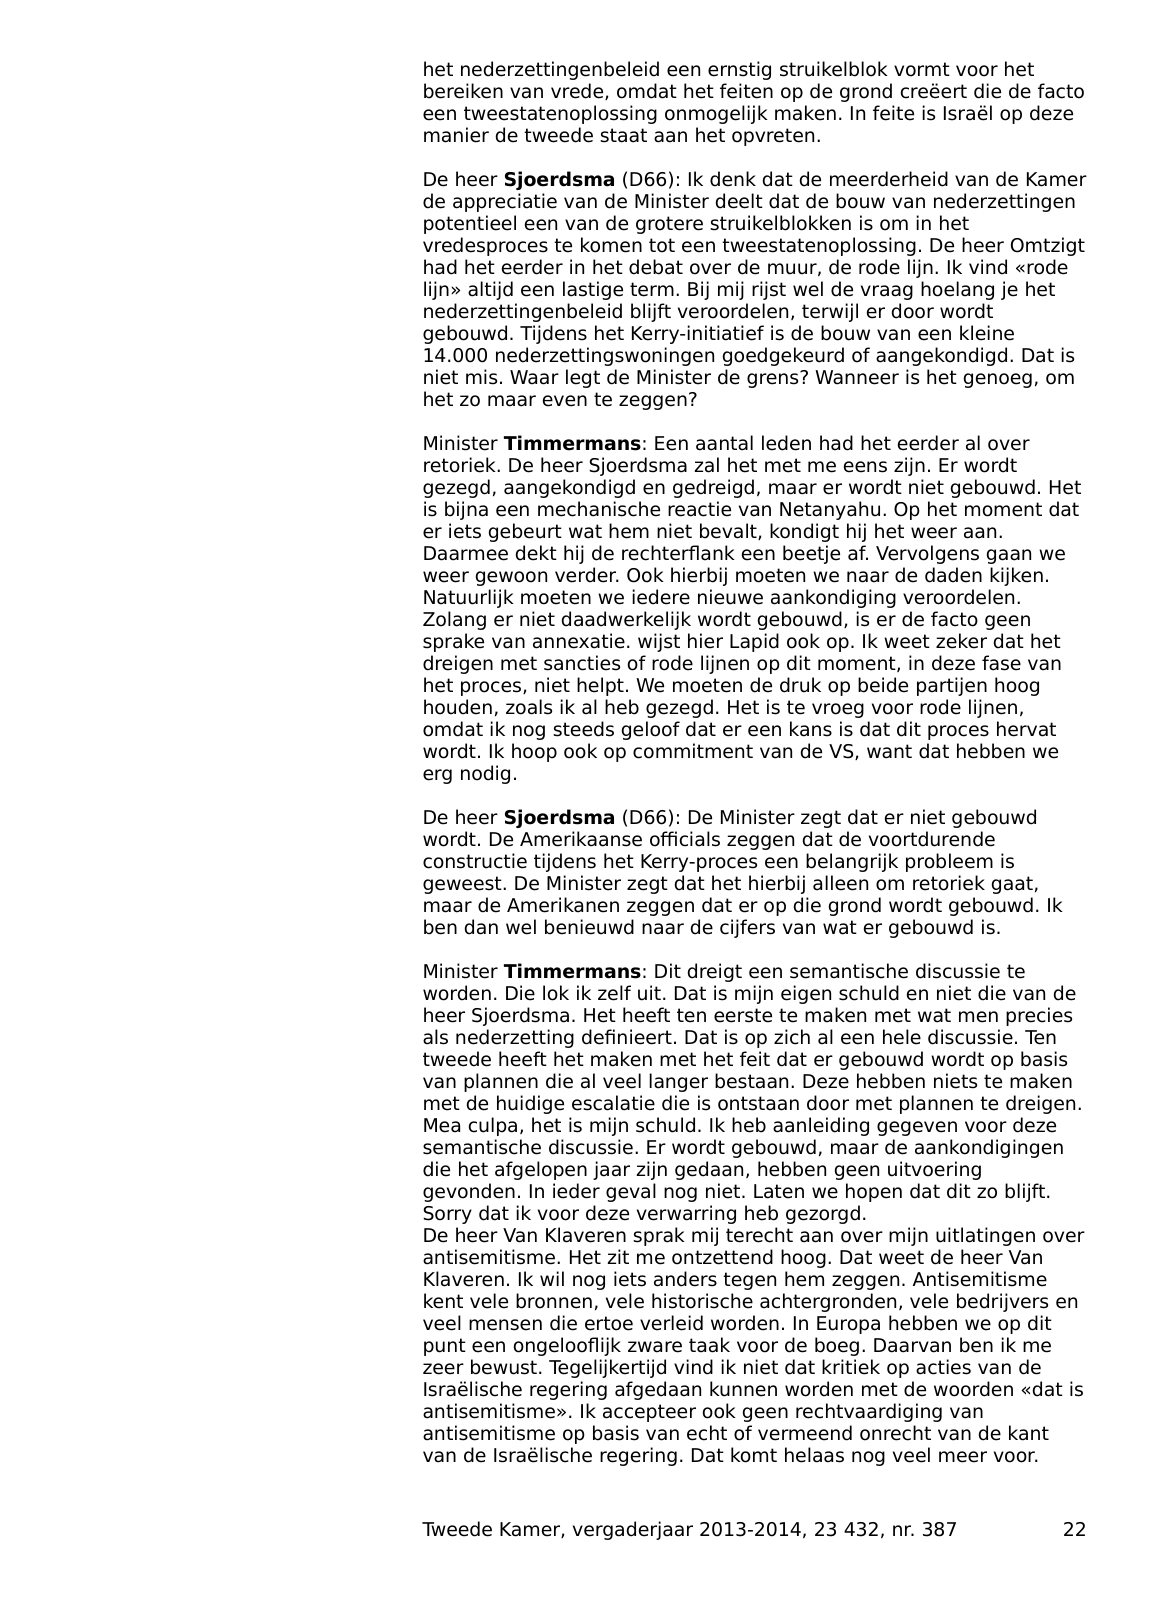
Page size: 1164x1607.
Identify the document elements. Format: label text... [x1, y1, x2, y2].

text De heer Sjoerdsma (D66): Ik denk dat de meerderheid van de Kamer de appreciatie van de Minister deelt dat de bouw van nederzettingen potentieel een van de grotere struikelblokken is om in het vredesproces te komen tot een tweestatenoplossing. De heer Omtzigt had het eerder in het debat over de muur, de rode lijn. Ik vind «rode lijn» altijd een lastige term. Bij mij rijst wel de vraag hoelang je het nederzettingenbeleid blijft veroordelen, terwijl er door wordt gebouwd. Tijdens het Kerry-initiatief is de bouw van een kleine 14.000 nederzettingswoningen goedgekeurd of aangekondigd. Dat is niet mis. Waar legt de Minister de grens? Wanneer is het genoeg, om het zo maar even te zeggen? [422, 169, 1087, 411]
text het nederzettingenbeleid een ernstig struikelblok vormt voor het bereiken van vrede, omdat het feiten op de grond creëert die de facto een tweestatenoplossing onmogelijk maken. In feite is Israël op deze manier de tweede staat aan het opvreten. [422, 59, 1087, 147]
text Minister Timmermans: Een aantal leden had het eerder al over retoriek. De heer Sjoerdsma zal het met me eens zijn. Er wordt gezegd, aangekondigd en gedreigd, maar er wordt niet gebouwd. Het is bijna een mechanische reactie van Netanyahu. Op het moment dat er iets gebeurt wat hem niet bevalt, kondigt hij het weer aan. Daarmee dekt hij de rechterflank een beetje af. Vervolgens gaan we weer gewoon verder. Ook hierbij moeten we naar de daden kijken. Natuurlijk moeten we iedere nieuwe aankondiging veroordelen. Zolang er niet daadwerkelijk wordt gebouwd, is er de facto geen sprake van annexatie. wijst hier Lapid ook op. Ik weet zeker dat het dreigen met sancties of rode lijnen op dit moment, in deze fase van het proces, niet helpt. We moeten de druk op beide partijen hoog houden, zoals ik al heb gezegd. Het is te vroeg voor rode lijnen, omdat ik nog steeds geloof dat er een kans is dat dit proces hervat wordt. Ik hoop ook op commitment van de VS, want dat hebben we erg nodig. [422, 433, 1087, 785]
text De heer Van Klaveren sprak mij terecht aan over mijn uitlatingen over antisemitisme. Het zit me ontzettend hoog. Dat weet de heer Van Klaveren. Ik wil nog iets anders tegen hem zeggen. Antisemitisme kent vele bronnen, vele historische achtergronden, vele bedrijvers en veel mensen die ertoe verleid worden. In Europa hebben we op dit punt een ongelooflijk zware taak voor de boeg. Daarvan ben ik me zeer bewust. Tegelijkertijd vind ik niet dat kritiek op acties van de Israëlische regering afgedaan kunnen worden met de woorden «dat is antisemitisme». Ik accepteer ook geen rechtvaardiging van antisemitisme op basis van echt of vermeend onrecht van de kant van de Israëlische regering. Dat komt helaas nog veel meer voor. [422, 1225, 1087, 1467]
text De heer Sjoerdsma (D66): De Minister zegt dat er niet gebouwd wordt. De Amerikaanse officials zeggen dat de voortdurende constructie tijdens het Kerry-proces een belangrijk probleem is geweest. De Minister zegt dat het hierbij alleen om retoriek gaat, maar de Amerikanen zeggen dat er op die grond wordt gebouwd. Ik ben dan wel benieuwd naar de cijfers van wat er gebouwd is. [422, 807, 1087, 939]
text Minister Timmermans: Dit dreigt een semantische discussie te worden. Die lok ik zelf uit. Dat is mijn eigen schuld en niet die van de heer Sjoerdsma. Het heeft ten eerste te maken met wat men precies als nederzetting definieert. Dat is op zich al een hele discussie. Ten tweede heeft het maken met het feit dat er gebouwd wordt op basis van plannen die al veel langer bestaan. Deze hebben niets te maken met de huidige escalatie die is ontstaan door met plannen te dreigen. Mea culpa, het is mijn schuld. Ik heb aanleiding gegeven voor deze semantische discussie. Er wordt gebouwd, maar de aankondigingen die het afgelopen jaar zijn gedaan, hebben geen uitvoering gevonden. In ieder geval nog niet. Laten we hopen dat dit zo blijft. Sorry dat ik voor deze verwarring heb gezorgd. [422, 961, 1087, 1225]
